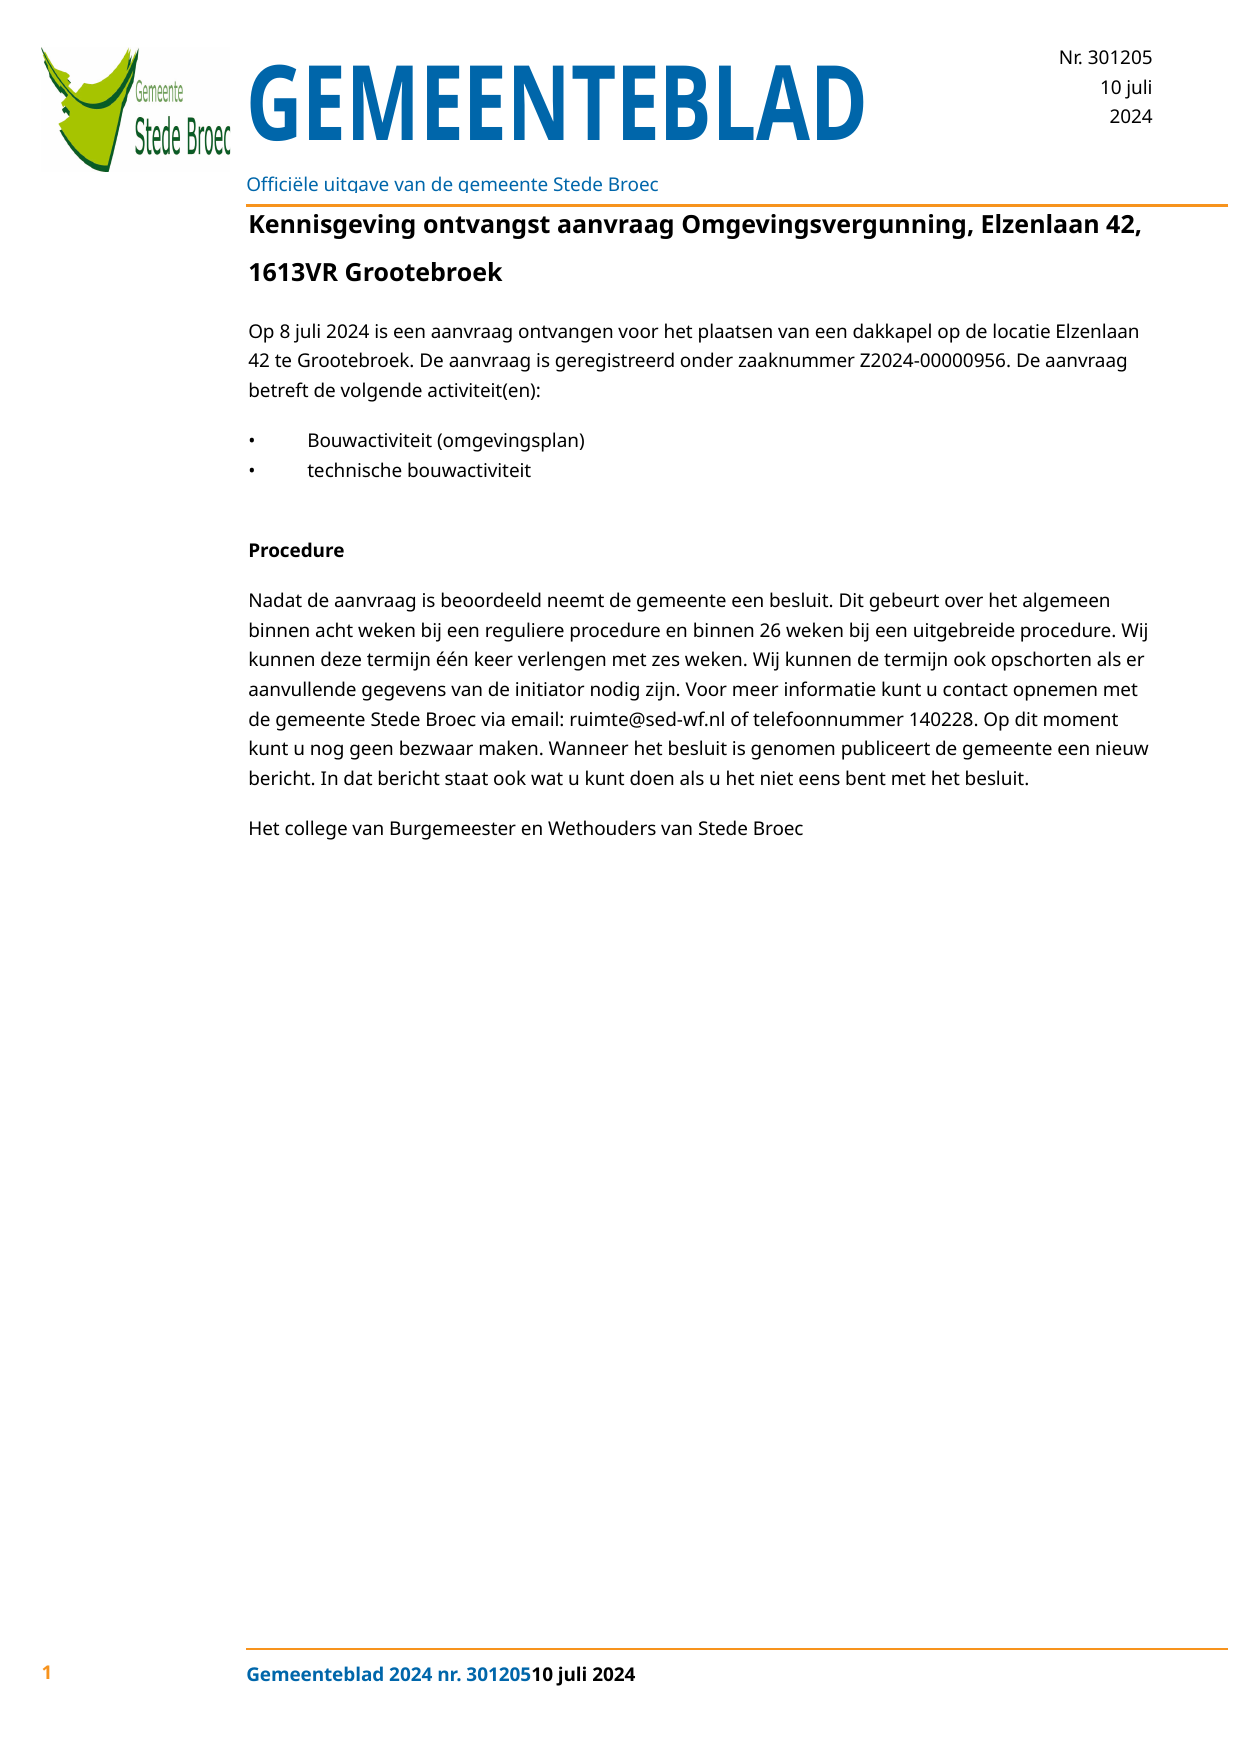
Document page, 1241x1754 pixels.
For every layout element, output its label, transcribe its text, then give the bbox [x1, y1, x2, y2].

list Bouwactiviteit (omgevingsplan) [248, 427, 1152, 453]
text Het college van Burgemeester en Wethouders van Stede Broec [248, 815, 1152, 841]
picture [41, 47, 231, 172]
text Op 8 juli 2024 is een aanvraag ontvangen voor het plaatsen van een dakkapel op de locatie Elzenlaan 42 te Grootebroek. De aanvraag is geregistreerd onder zaaknummer Z2024-00000956. De aanvraag betreft de volgende activiteit(en): [248, 318, 1152, 403]
text Nadat de aanvraag is beoordeeld neemt de gemeente een besluit. Dit gebeurt over het algemeen binnen acht weken bij een reguliere procedure en binnen 26 weken bij een uitgebreide procedure. Wij kunnen deze termijn één keer verlengen met zes weken. Wij kunnen de termijn ook opschorten als er aanvullende gegevens van de initiator nodig zijn. Voor meer informatie kunt u contact opnemen met de gemeente Stede Broec via email: ruimte@sed-wf.nl of telefoonnummer 140228. Op dit moment kunt u nog geen bezwaar maken. Wanneer het besluit is genomen publiceert de gemeente een nieuw bericht. In dat bericht staat ook wat u kunt doen als u het niet eens bent met het besluit. [248, 587, 1152, 791]
list technische bouwactiviteit [248, 457, 1152, 483]
text Procedure [248, 537, 1152, 563]
text Kennisgeving ontvangst aanvraag Omgevingsvergunning, Elzenlaan 42, 1613VR Grootebroek [248, 207, 1152, 288]
